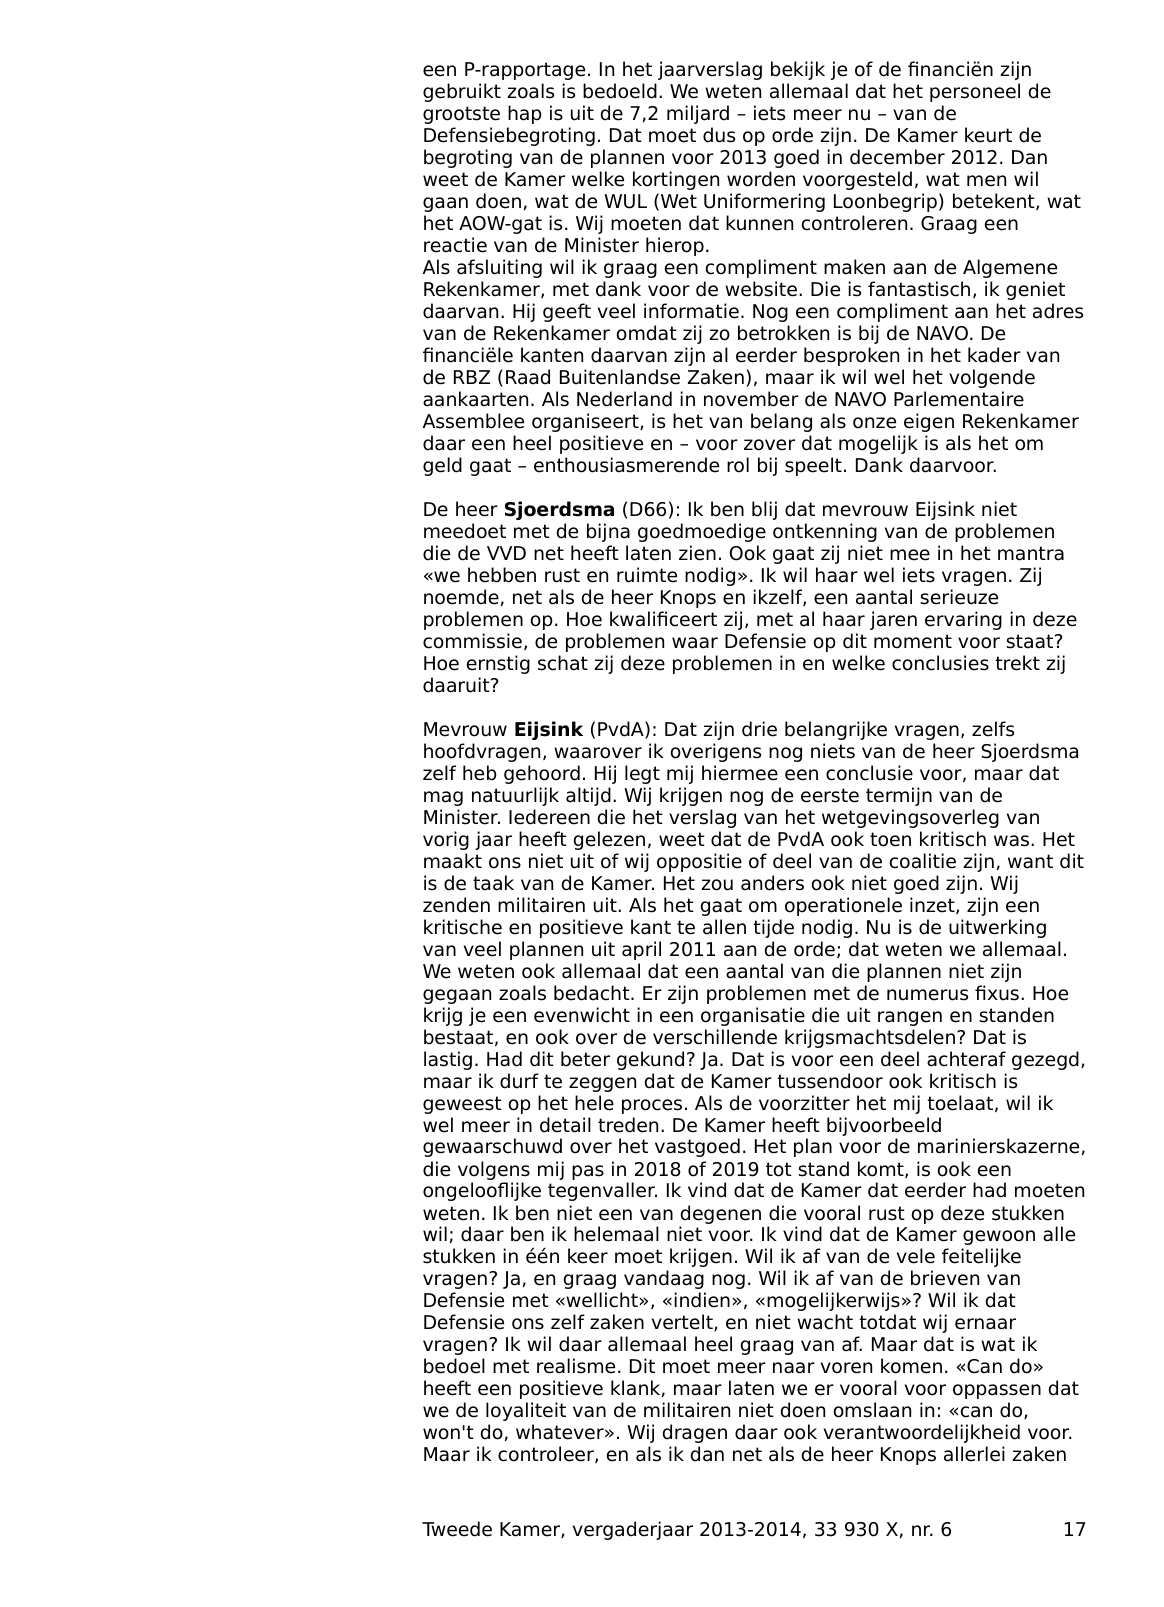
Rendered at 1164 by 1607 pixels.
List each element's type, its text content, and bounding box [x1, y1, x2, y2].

text De heer Sjoerdsma (D66): Ik ben blij dat mevrouw Eijsink niet meedoet met de bijna goedmoedige ontkenning van de problemen die de VVD net heeft laten zien. Ook gaat zij niet mee in het mantra «we hebben rust en ruimte nodig». Ik wil haar wel iets vragen. Zij noemde, net als de heer Knops en ikzelf, een aantal serieuze problemen op. Hoe kwalificeert zij, met al haar jaren ervaring in deze commissie, de problemen waar Defensie op dit moment voor staat? Hoe ernstig schat zij deze problemen in en welke conclusies trekt zij daaruit? [422, 499, 1087, 697]
text Als afsluiting wil ik graag een compliment maken aan de Algemene Rekenkamer, met dank voor de website. Die is fantastisch, ik geniet daarvan. Hij geeft veel informatie. Nog een compliment aan het adres van de Rekenkamer omdat zij zo betrokken is bij de NAVO. De financiële kanten daarvan zijn al eerder besproken in het kader van de RBZ (Raad Buitenlandse Zaken), maar ik wil wel het volgende aankaarten. Als Nederland in november de NAVO Parlementaire Assemblee organiseert, is het van belang als onze eigen Rekenkamer daar een heel positieve en – voor zover dat mogelijk is als het om geld gaat – enthousiasmerende rol bij speelt. Dank daarvoor. [422, 257, 1087, 477]
text Mevrouw Eijsink (PvdA): Dat zijn drie belangrijke vragen, zelfs hoofdvragen, waarover ik overigens nog niets van de heer Sjoerdsma zelf heb gehoord. Hij legt mij hiermee een conclusie voor, maar dat mag natuurlijk altijd. Wij krijgen nog de eerste termijn van de Minister. Iedereen die het verslag van het wetgevingsoverleg van vorig jaar heeft gelezen, weet dat de PvdA ook toen kritisch was. Het maakt ons niet uit of wij oppositie of deel van de coalitie zijn, want dit is de taak van de Kamer. Het zou anders ook niet goed zijn. Wij zenden militairen uit. Als het gaat om operationele inzet, zijn een kritische en positieve kant te allen tijde nodig. Nu is de uitwerking van veel plannen uit april 2011 aan de orde; dat weten we allemaal. We weten ook allemaal dat een aantal van die plannen niet zijn gegaan zoals bedacht. Er zijn problemen met de numerus fixus. Hoe krijg je een evenwicht in een organisatie die uit rangen en standen bestaat, en ook over de verschillende krijgsmachtsdelen? Dat is lastig. Had dit beter gekund? Ja. Dat is voor een deel achteraf gezegd, maar ik durf te zeggen dat de Kamer tussendoor ook kritisch is geweest op het hele proces. Als de voorzitter het mij toelaat, wil ik wel meer in detail treden. De Kamer heeft bijvoorbeeld gewaarschuwd over het vastgoed. Het plan voor de marinierskazerne, die volgens mij pas in 2018 of 2019 tot stand komt, is ook een ongelooflijke tegenvaller. Ik vind dat de Kamer dat eerder had moeten weten. Ik ben niet een van degenen die vooral rust op deze stukken wil; daar ben ik helemaal niet voor. Ik vind dat de Kamer gewoon alle stukken in één keer moet krijgen. Wil ik af van de vele feitelijke vragen? Ja, en graag vandaag nog. Wil ik af van de brieven van Defensie met «wellicht», «indien», «mogelijkerwijs»? Wil ik dat Defensie ons zelf zaken vertelt, en niet wacht totdat wij ernaar vragen? Ik wil daar allemaal heel graag van af. Maar dat is wat ik bedoel met realisme. Dit moet meer naar voren komen. «Can do» heeft een positieve klank, maar laten we er vooral voor oppassen dat we de loyaliteit van de militairen niet doen omslaan in: «can do, won't do, whatever». Wij dragen daar ook verantwoordelijkheid voor. Maar ik controleer, en als ik dan net als de heer Knops allerlei zaken [422, 719, 1087, 1466]
text een P-rapportage. In het jaarverslag bekijk je of de financiën zijn gebruikt zoals is bedoeld. We weten allemaal dat het personeel de grootste hap is uit de 7,2 miljard – iets meer nu – van de Defensiebegroting. Dat moet dus op orde zijn. De Kamer keurt de begroting van de plannen voor 2013 goed in december 2012. Dan weet de Kamer welke kortingen worden voorgesteld, wat men wil gaan doen, wat de WUL (Wet Uniformering Loonbegrip) betekent, wat het AOW-gat is. Wij moeten dat kunnen controleren. Graag een reactie van de Minister hierop. [422, 59, 1087, 257]
